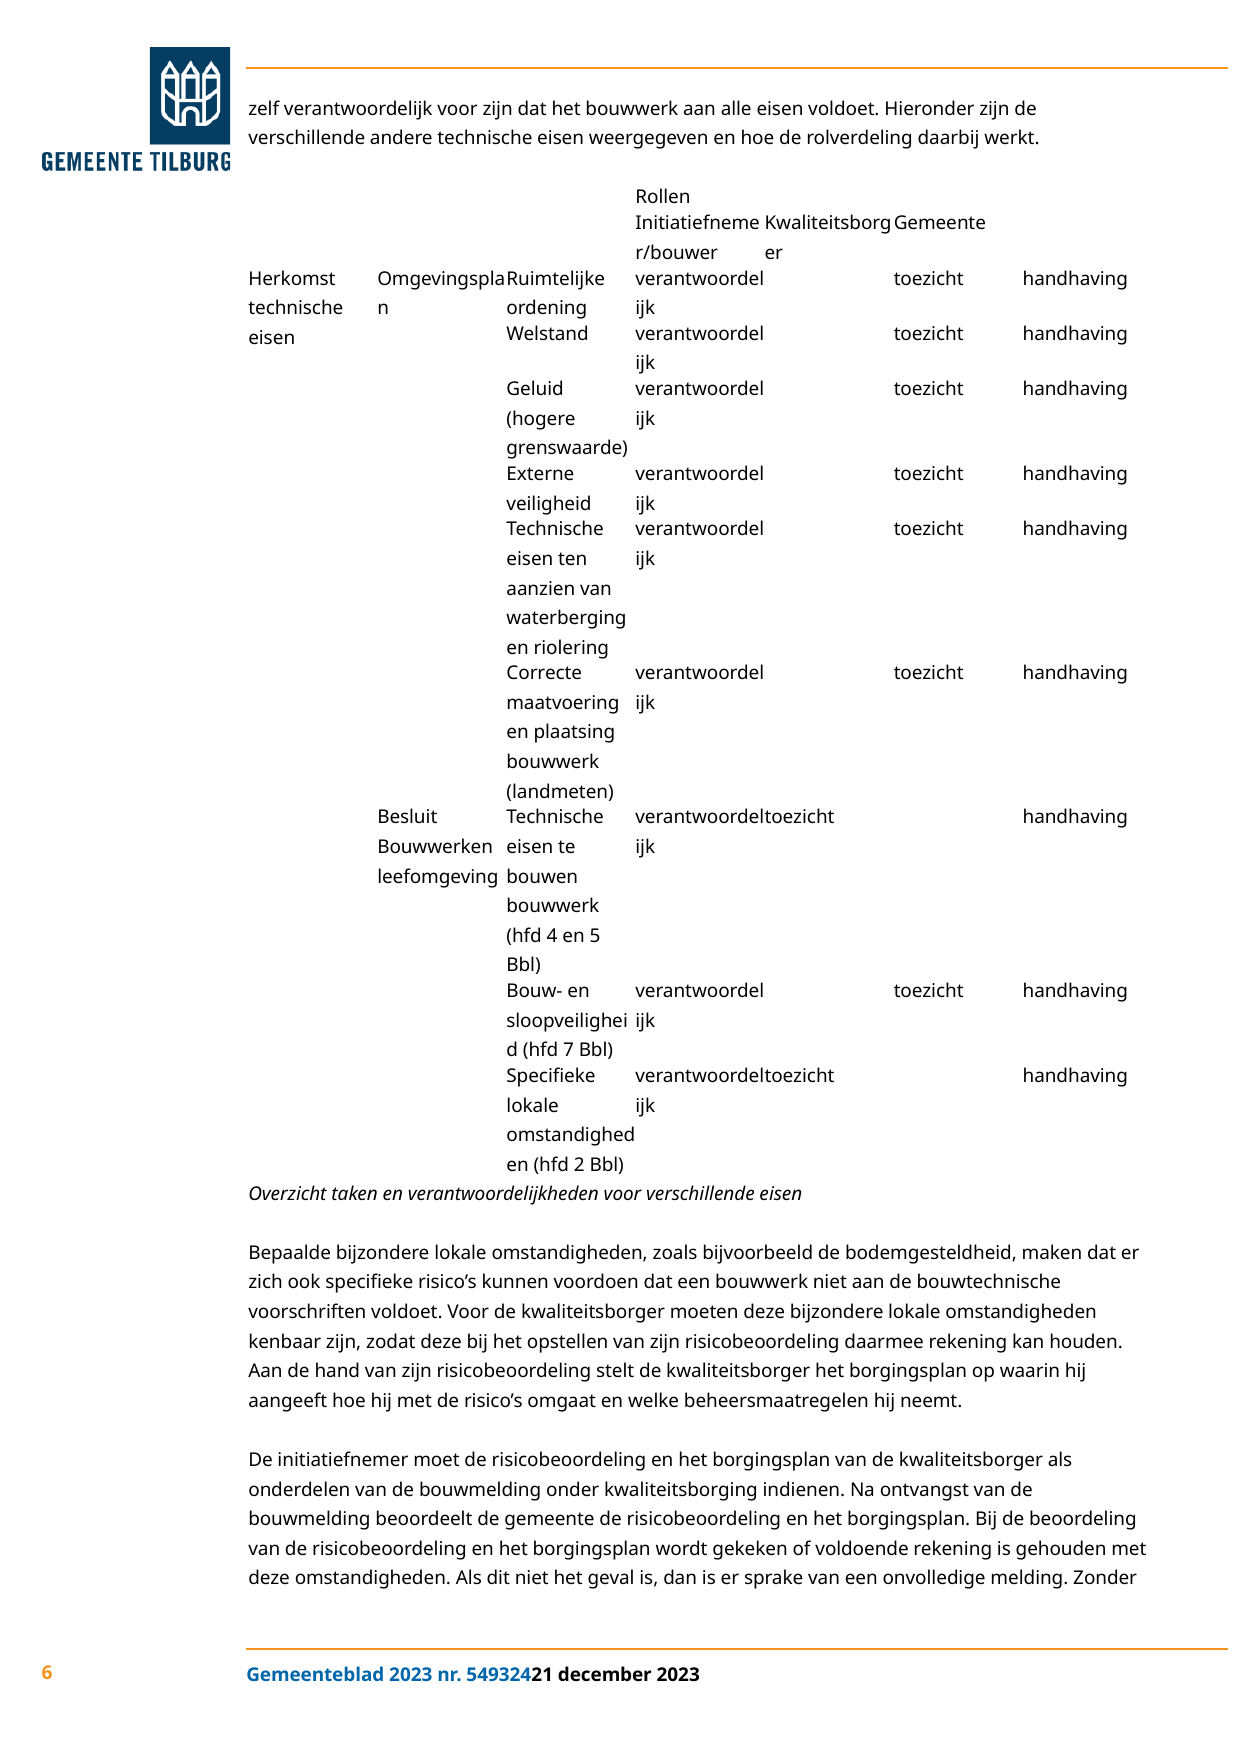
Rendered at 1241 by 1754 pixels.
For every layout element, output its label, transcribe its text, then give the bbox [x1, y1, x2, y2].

table_cell handhaving [1023, 660, 1152, 804]
table_header [248, 184, 377, 209]
table_cell handhaving [1023, 375, 1152, 460]
table_cell Gemeente [894, 209, 1152, 265]
table_cell verantwoordelijk [635, 460, 764, 516]
table_cell handhaving [1023, 460, 1152, 516]
text Bepaalde bijzondere lokale omstandigheden, zoals bijvoorbeeld de bodemgesteldheid, maken dat er zich ook specifieke risico’s kunnen voordoen dat een bouwwerk niet aan de bouwtechnische voorschriften voldoet. Voor de kwaliteitsborger moeten deze bijzondere lokale omstandigheden kenbaar zijn, zodat deze bij het opstellen van zijn risicobeoordeling daarmee rekening kan houden. Aan de hand van zijn risicobeoordeling stelt de kwaliteitsborger het borgingsplan op waarin hij aangeeft hoe hij met de risico’s omgaat en welke beheersmaatregelen hij neemt. [248, 1239, 1152, 1413]
table_cell toezicht [894, 265, 1022, 320]
table_cell toezicht [764, 804, 893, 977]
table_header [506, 184, 635, 209]
table_cell Kwaliteitsborger [764, 209, 893, 265]
table_cell toezicht [894, 516, 1022, 659]
table_cell handhaving [1023, 977, 1152, 1062]
table_cell verantwoordelijk [635, 804, 764, 977]
table_cell toezicht [894, 375, 1022, 460]
table_cell verantwoordelijk [635, 320, 764, 375]
table_cell Herkomst technische eisen [248, 265, 377, 1177]
picture [41, 47, 231, 172]
table_cell toezicht [894, 320, 1022, 375]
table_cell verantwoordelijk [635, 265, 764, 320]
table_cell verantwoordelijk [635, 516, 764, 659]
table_cell verantwoordelijk [635, 660, 764, 804]
table_cell Technische eisen te bouwen bouwwerk (hfd 4 en 5 Bbl) [506, 804, 635, 977]
table_header [377, 184, 506, 209]
table_cell toezicht [894, 460, 1022, 516]
table_cell toezicht [764, 1062, 893, 1177]
table_cell [764, 977, 893, 1062]
table_cell verantwoordelijk [635, 1062, 764, 1177]
table_cell Bouw- en sloopveiligheid (hfd 7 Bbl) [506, 977, 635, 1062]
table_cell handhaving [1023, 320, 1152, 375]
table_cell toezicht [894, 660, 1022, 804]
table_cell Externe veiligheid [506, 460, 635, 516]
table_cell [764, 516, 893, 659]
table_cell toezicht [894, 977, 1022, 1062]
table_cell verantwoordelijk [635, 977, 764, 1062]
table_cell Geluid (hogere grenswaarde) [506, 375, 635, 460]
table_cell [377, 209, 506, 265]
table_cell [764, 265, 893, 320]
text Overzicht taken en verantwoordelijkheden voor verschillende eisen [248, 1180, 1152, 1206]
text De initiatiefnemer moet de risicobeoordeling en het borgingsplan van de kwaliteitsborger als onderdelen van de bouwmelding onder kwaliteitsborging indienen. Na ontvangst van de bouwmelding beoordeelt de gemeente de risicobeoordeling en het borgingsplan. Bij de beoordeling van de risicobeoordeling en het borgingsplan wordt gekeken of voldoende rekening is gehouden met deze omstandigheden. Als dit niet het geval is, dan is er sprake van een onvolledige melding. Zonder [248, 1446, 1152, 1590]
table_cell [764, 320, 893, 375]
table_cell Besluit Bouwwerken leefomgeving [377, 804, 506, 1177]
table_cell [894, 804, 1022, 977]
table_header Rollen [635, 184, 1152, 209]
table_cell verantwoordelijk [635, 375, 764, 460]
table_cell [248, 209, 377, 265]
table_cell Omgevingsplan [377, 265, 506, 804]
table_cell [506, 209, 635, 265]
table_cell handhaving [1023, 1062, 1152, 1177]
table_cell [764, 460, 893, 516]
table_cell Correcte maatvoering en plaatsing bouwwerk (landmeten) [506, 660, 635, 804]
table_cell Initiatiefnemer/bouwer [635, 209, 764, 265]
table_cell Welstand [506, 320, 635, 375]
table_cell [764, 375, 893, 460]
table_cell Technische eisen ten aanzien van waterberging en riolering [506, 516, 635, 659]
table_cell Ruimtelijke ordening [506, 265, 635, 320]
table_cell handhaving [1023, 516, 1152, 659]
table_cell [764, 660, 893, 804]
table_cell handhaving [1023, 265, 1152, 320]
table_cell [894, 1062, 1022, 1177]
table_cell handhaving [1023, 804, 1152, 977]
text zelf verantwoordelijk voor zijn dat het bouwwerk aan alle eisen voldoet. Hieronder zijn de verschillende andere technische eisen weergegeven en hoe de rolverdeling daarbij werkt. [248, 95, 1152, 150]
table_cell Specifieke lokale omstandigheden (hfd 2 Bbl) [506, 1062, 635, 1177]
